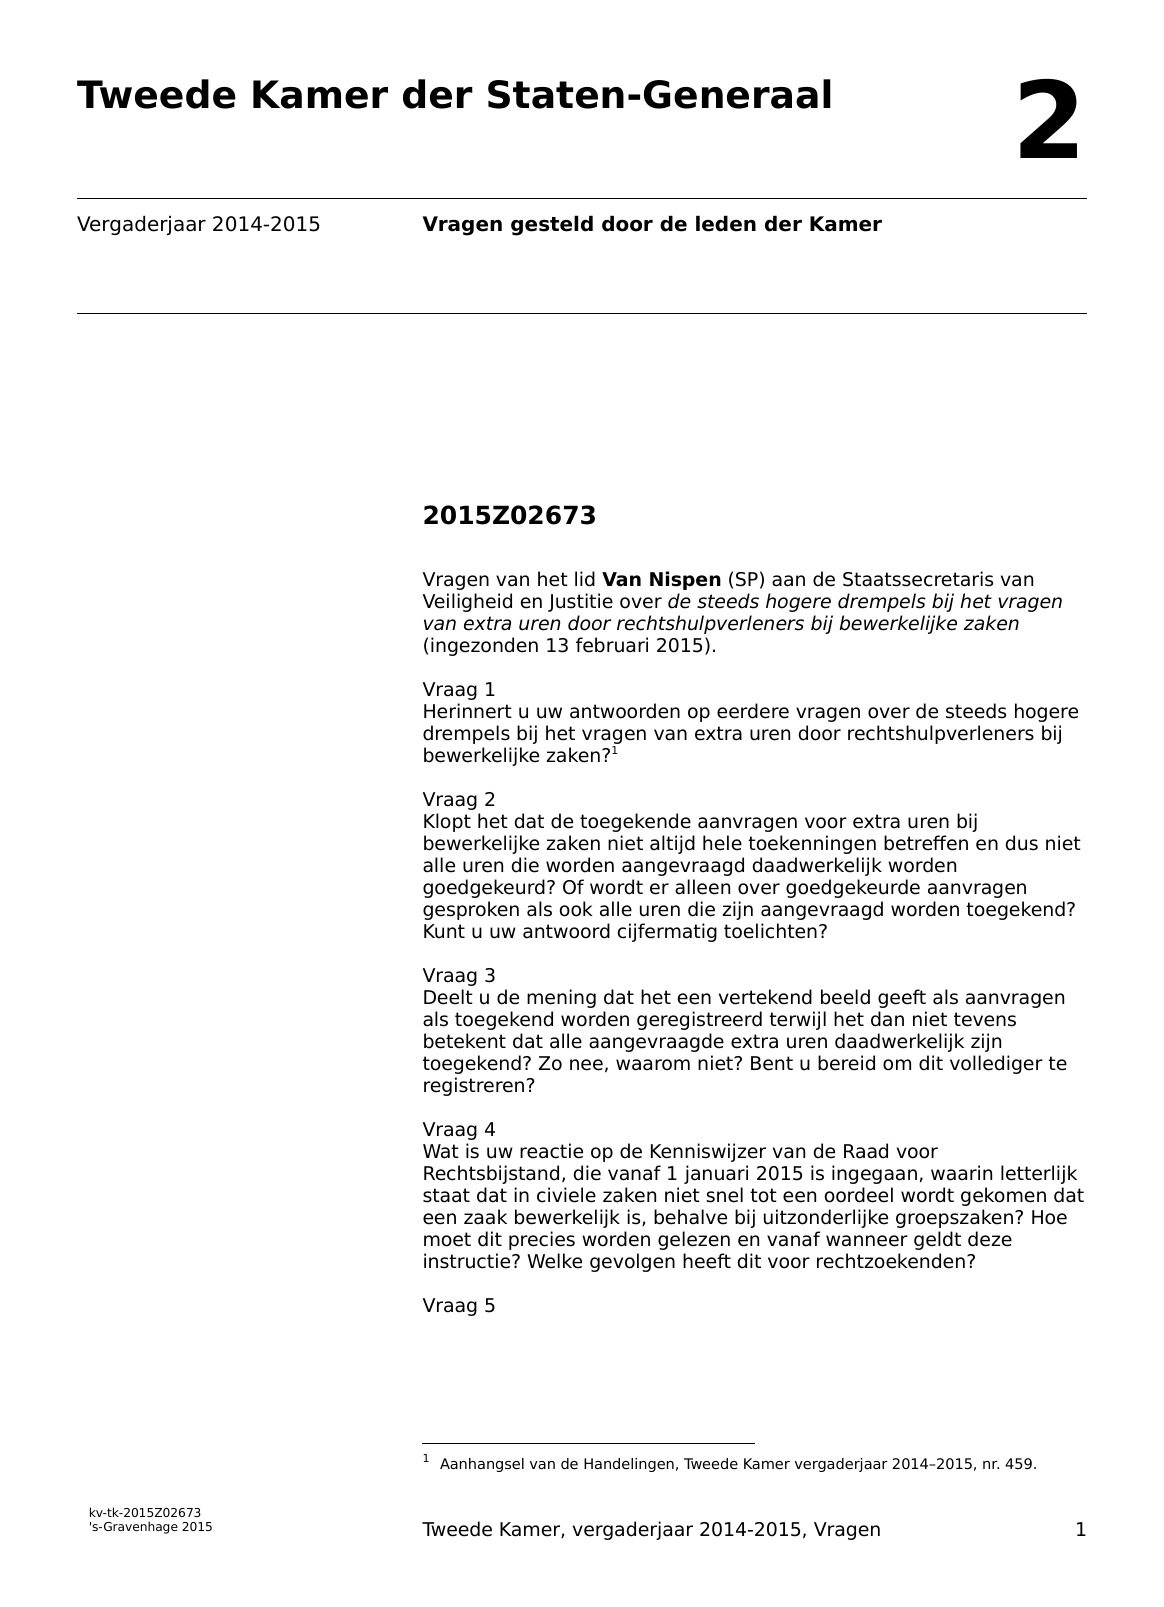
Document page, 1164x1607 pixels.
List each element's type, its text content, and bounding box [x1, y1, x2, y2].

text 2015Z02673 [422, 501, 1087, 531]
text Vraag 4 [422, 1119, 1087, 1141]
table_cell Vragen gesteld door de leden der Kamer [422, 199, 1087, 313]
text Aanhangsel van de Handelingen, Tweede Kamer vergaderjaar 2014–2015, nr. 459. [422, 1452, 1087, 1474]
text Klopt het dat de toegekende aanvragen voor extra uren bij bewerkelijke zaken niet altijd hele toekenningen betreffen en dus niet alle uren die worden aangevraagd daadwerkelijk worden goedgekeurd? Of wordt er alleen over goedgekeurde aanvragen gesproken als ook alle uren die zijn aangevraagd worden toegekend? Kunt u uw antwoord cijfermatig toelichten? [422, 811, 1087, 943]
text Vraag 2 [422, 789, 1087, 811]
text Vragen van het lid Van Nispen (SP) aan de Staatssecretaris van Veiligheid en Justitie over de steeds hogere drempels bij het vragen van extra uren door rechtshulpverleners bij bewerkelijke zaken (ingezonden 13 februari 2015). [422, 569, 1087, 657]
text Vraag 1 [422, 679, 1087, 701]
table_header 2 [886, 59, 1087, 198]
text Vraag 3 [422, 965, 1087, 987]
text Vraag 5 [422, 1295, 1087, 1317]
text Wat is uw reactie op de Kenniswijzer van de Raad voor Rechtsbijstand, die vanaf 1 januari 2015 is ingegaan, waarin letterlijk staat dat in civiele zaken niet snel tot een oordeel wordt gekomen dat een zaak bewerkelijk is, behalve bij uitzonderlijke groepszaken? Hoe moet dit precies worden gelezen en vanaf wanneer geldt deze instructie? Welke gevolgen heeft dit voor rechtzoekenden? [422, 1141, 1087, 1273]
text 's-Gravenhage 2015 [88, 1520, 323, 1534]
text Deelt u de mening dat het een vertekend beeld geeft als aanvragen als toegekend worden geregistreerd terwijl het dan niet tevens betekent dat alle aangevraagde extra uren daadwerkelijk zijn toegekend? Zo nee, waarom niet? Bent u bereid om dit vollediger te registreren? [422, 987, 1087, 1097]
table_header Tweede Kamer der Staten-Generaal [77, 59, 886, 198]
text kv-tk-2015Z02673 [88, 1506, 323, 1520]
text Herinnert u uw antwoorden op eerdere vragen over de steeds hogere drempels bij het vragen van extra uren door rechtshulpverleners bij bewerkelijke zaken? [422, 701, 1087, 767]
table_cell Vergaderjaar 2014-2015 [77, 199, 422, 313]
